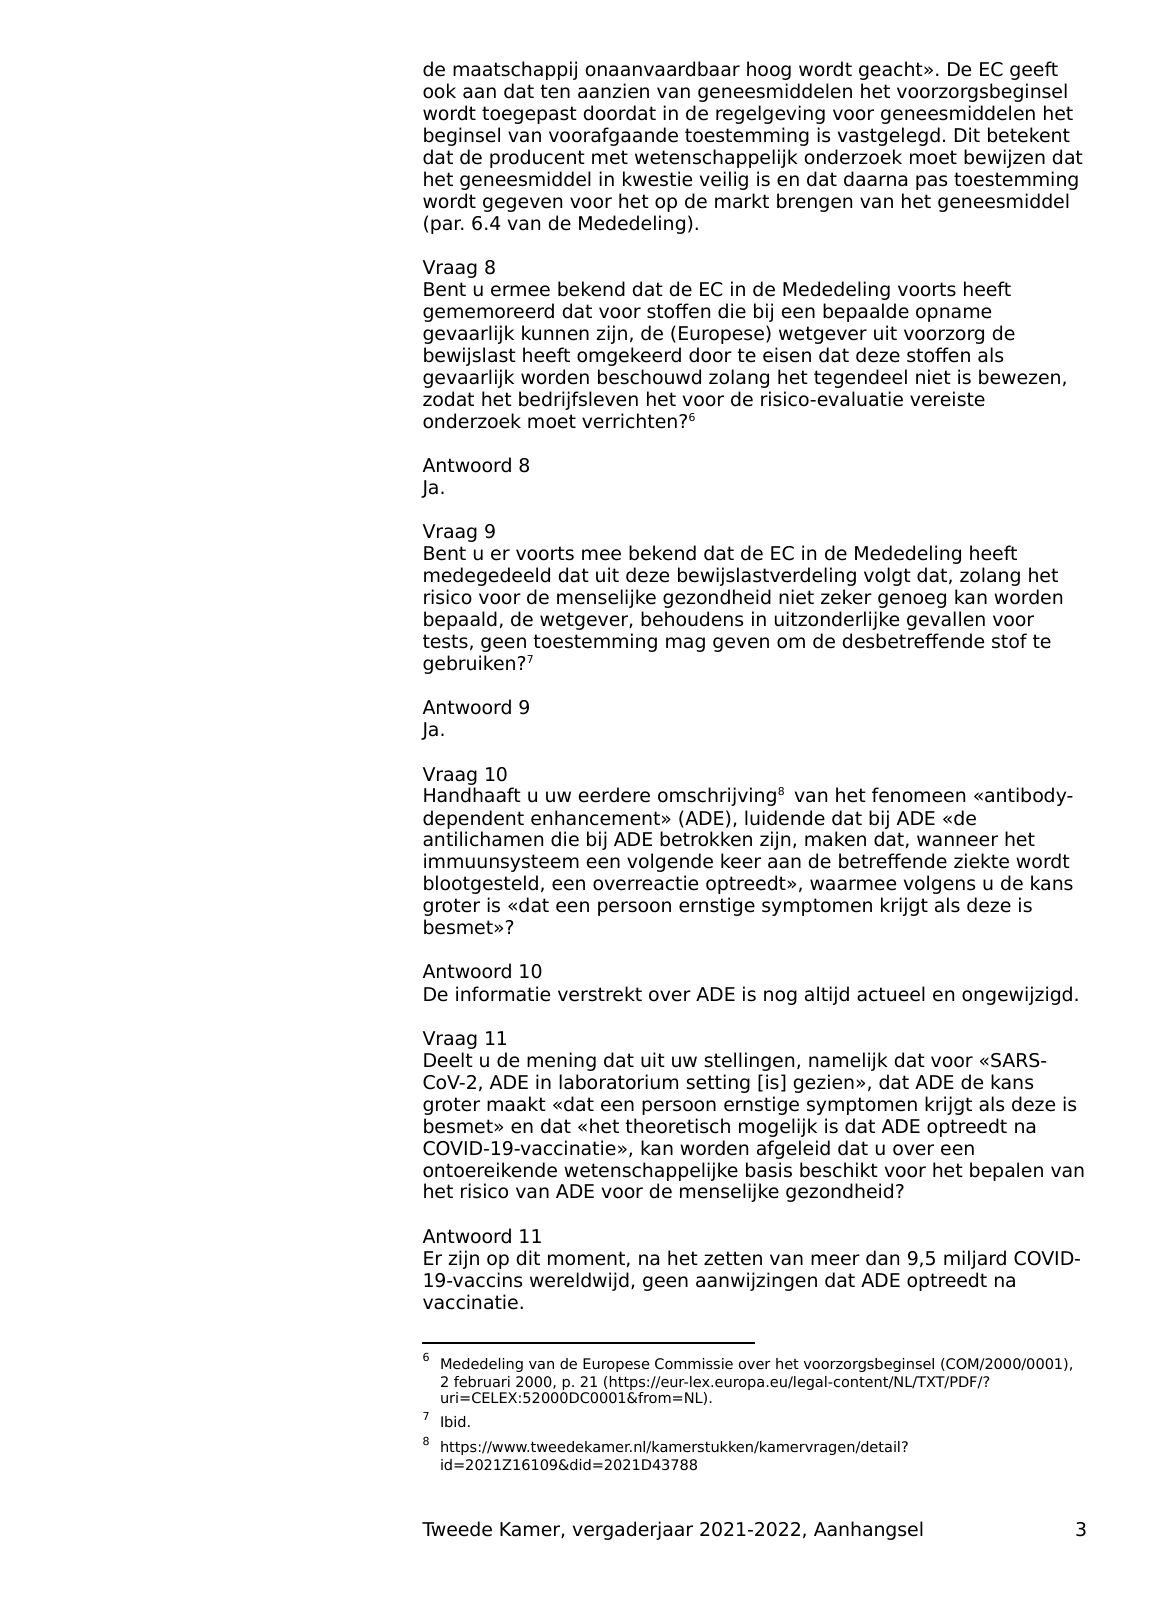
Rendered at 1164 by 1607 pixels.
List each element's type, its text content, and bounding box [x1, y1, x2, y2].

text Handhaaft u uw eerdere omschrijving van het fenomeen «antibody-dependent enhancement» (ADE), luidende dat bij ADE «de antilichamen die bij ADE betrokken zijn, maken dat, wanneer het immuunsysteem een volgende keer aan de betreffende ziekte wordt blootgesteld, een overreactie optreedt», waarmee volgens u de kans groter is «dat een persoon ernstige symptomen krijgt als deze is besmet»? [422, 785, 1087, 939]
text Antwoord 8 [422, 455, 1087, 477]
text Vraag 9 [422, 521, 1087, 543]
text Mededeling van de Europese Commissie over het voorzorgsbeginsel (COM/2000/0001), 2 februari 2000, p. 21 (https://eur-lex.europa.eu/legal-content/NL/TXT/PDF/?uri=CELEX:52000DC0001&from=NL). [422, 1352, 1087, 1407]
text Ibid. [422, 1410, 1087, 1432]
text De informatie verstrekt over ADE is nog altijd actueel en ongewijzigd. [422, 983, 1087, 1005]
text https://www.tweedekamer.nl/kamerstukken/kamervragen/detail?id=2021Z16109&did=2021D43788 [422, 1435, 1087, 1474]
text Ja. [422, 719, 1087, 741]
text Er zijn op dit moment, na het zetten van meer dan 9,5 miljard COVID-19-vaccins wereldwijd, geen aanwijzingen dat ADE optreedt na vaccinatie. [422, 1248, 1087, 1313]
text Antwoord 10 [422, 961, 1087, 983]
text Ja. [422, 477, 1087, 499]
text Vraag 11 [422, 1028, 1087, 1049]
text Antwoord 9 [422, 697, 1087, 719]
text Vraag 10 [422, 763, 1087, 785]
text Vraag 8 [422, 257, 1087, 279]
text Antwoord 11 [422, 1226, 1087, 1248]
text Bent u er voorts mee bekend dat de EC in de Mededeling heeft medegedeeld dat uit deze bewijslastverdeling volgt dat, zolang het risico voor de menselijke gezondheid niet zeker genoeg kan worden bepaald, de wetgever, behoudens in uitzonderlijke gevallen voor tests, geen toestemming mag geven om de desbetreffende stof te gebruiken? [422, 543, 1087, 675]
text Bent u ermee bekend dat de EC in de Mededeling voorts heeft gememoreerd dat voor stoffen die bij een bepaalde opname gevaarlijk kunnen zijn, de (Europese) wetgever uit voorzorg de bewijslast heeft omgekeerd door te eisen dat deze stoffen als gevaarlijk worden beschouwd zolang het tegendeel niet is bewezen, zodat het bedrijfsleven het voor de risico-evaluatie vereiste onderzoek moet verrichten? [422, 279, 1087, 433]
text de maatschappij onaanvaardbaar hoog wordt geacht». De EC geeft ook aan dat ten aanzien van geneesmiddelen het voorzorgsbeginsel wordt toegepast doordat in de regelgeving voor geneesmiddelen het beginsel van voorafgaande toestemming is vastgelegd. Dit betekent dat de producent met wetenschappelijk onderzoek moet bewijzen dat het geneesmiddel in kwestie veilig is en dat daarna pas toestemming wordt gegeven voor het op de markt brengen van het geneesmiddel (par. 6.4 van de Mededeling). [422, 59, 1087, 235]
text Deelt u de mening dat uit uw stellingen, namelijk dat voor «SARS-CoV-2, ADE in laboratorium setting [is] gezien», dat ADE de kans groter maakt «dat een persoon ernstige symptomen krijgt als deze is besmet» en dat «het theoretisch mogelijk is dat ADE optreedt na COVID-19-vaccinatie», kan worden afgeleid dat u over een ontoereikende wetenschappelijke basis beschikt voor het bepalen van het risico van ADE voor de menselijke gezondheid? [422, 1049, 1087, 1203]
